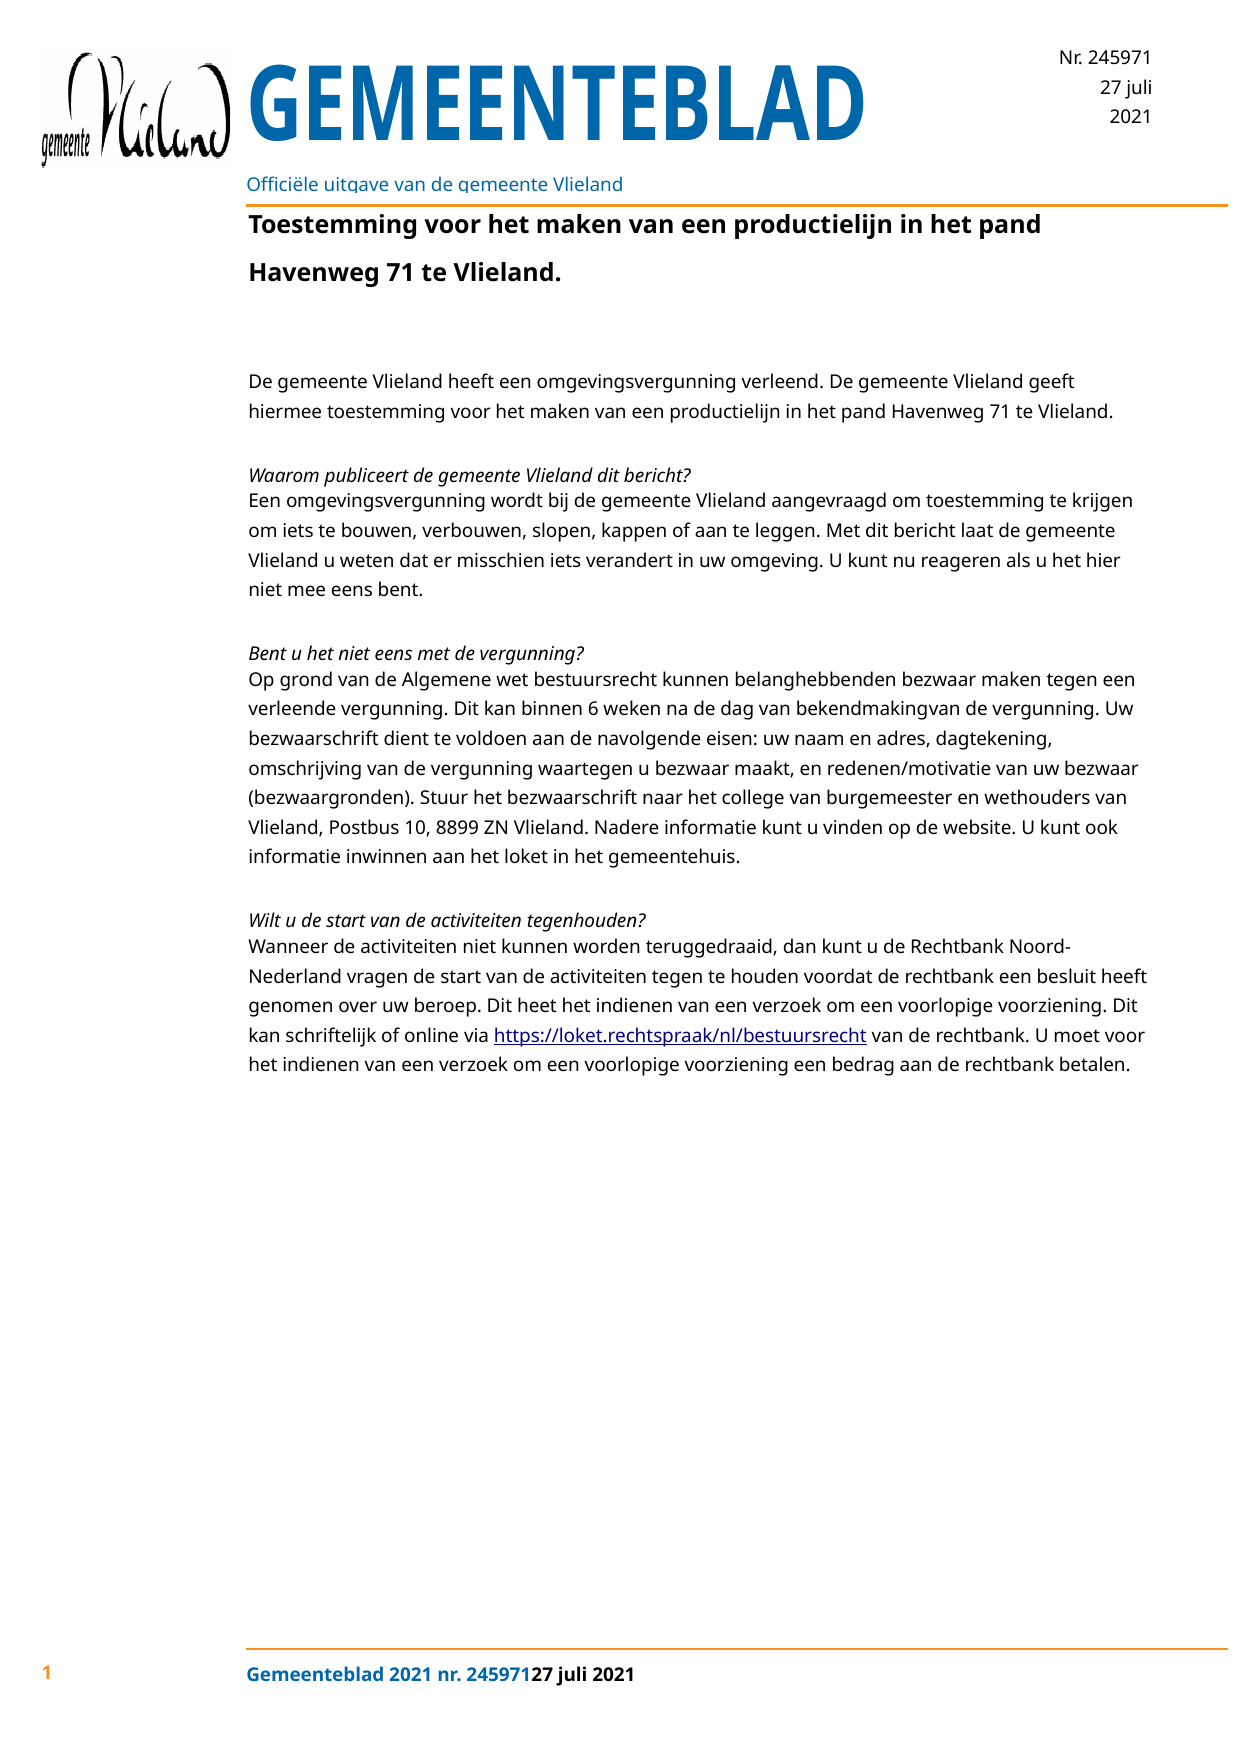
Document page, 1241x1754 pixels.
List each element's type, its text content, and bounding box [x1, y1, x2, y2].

text Een omgevingsvergunning wordt bij de gemeente Vlieland aangevraagd om toestemming te krijgen om iets te bouwen, verbouwen, slopen, kappen of aan te leggen. Met dit bericht laat de gemeente Vlieland u weten dat er misschien iets verandert in uw omgeving. U kunt nu reageren als u het hier niet mee eens bent. [248, 488, 1152, 602]
text De gemeente Vlieland heeft een omgevingsvergunning verleend. De gemeente Vlieland geeft hiermee toestemming voor het maken van een productielijn in het pand Havenweg 71 te Vlieland. [248, 368, 1152, 424]
picture [41, 47, 231, 172]
text Bent u het niet eens met de vergunning? [248, 640, 1152, 666]
text Op grond van de Algemene wet bestuursrecht kunnen belanghebbenden bezwaar maken tegen een verleende vergunning. Dit kan binnen 6 weken na de dag van bekendmakingvan de vergunning. Uw bezwaarschrift dient te voldoen aan de navolgende eisen: uw naam en adres, dagtekening, omschrijving van de vergunning waartegen u bezwaar maakt, en redenen/motivatie van uw bezwaar (bezwaargronden). Stuur het bezwaarschrift naar het college van burgemeester en wethouders van Vlieland, Postbus 10, 8899 ZN Vlieland. Nadere informatie kunt u vinden op de website. U kunt ook informatie inwinnen aan het loket in het gemeentehuis. [248, 666, 1152, 869]
text Waarom publiceert de gemeente Vlieland dit bericht? [248, 462, 1152, 488]
text Toestemming voor het maken van een productielijn in het pand Havenweg 71 te Vlieland. [248, 207, 1152, 288]
text Wilt u de start van de activiteiten tegenhouden? [248, 907, 1152, 933]
text Wanneer de activiteiten niet kunnen worden teruggedraaid, dan kunt u de Rechtbank Noord-Nederland vragen de start van de activiteiten tegen te houden voordat de rechtbank een besluit heeft genomen over uw beroep. Dit heet het indienen van een verzoek om een voorlopige voorziening. Dit kan schriftelijk of online via https://loket.rechtspraak/nl/bestuursrecht van de rechtbank. U moet voor het indienen van een verzoek om een voorlopige voorziening een bedrag aan de rechtbank betalen. [248, 933, 1152, 1077]
